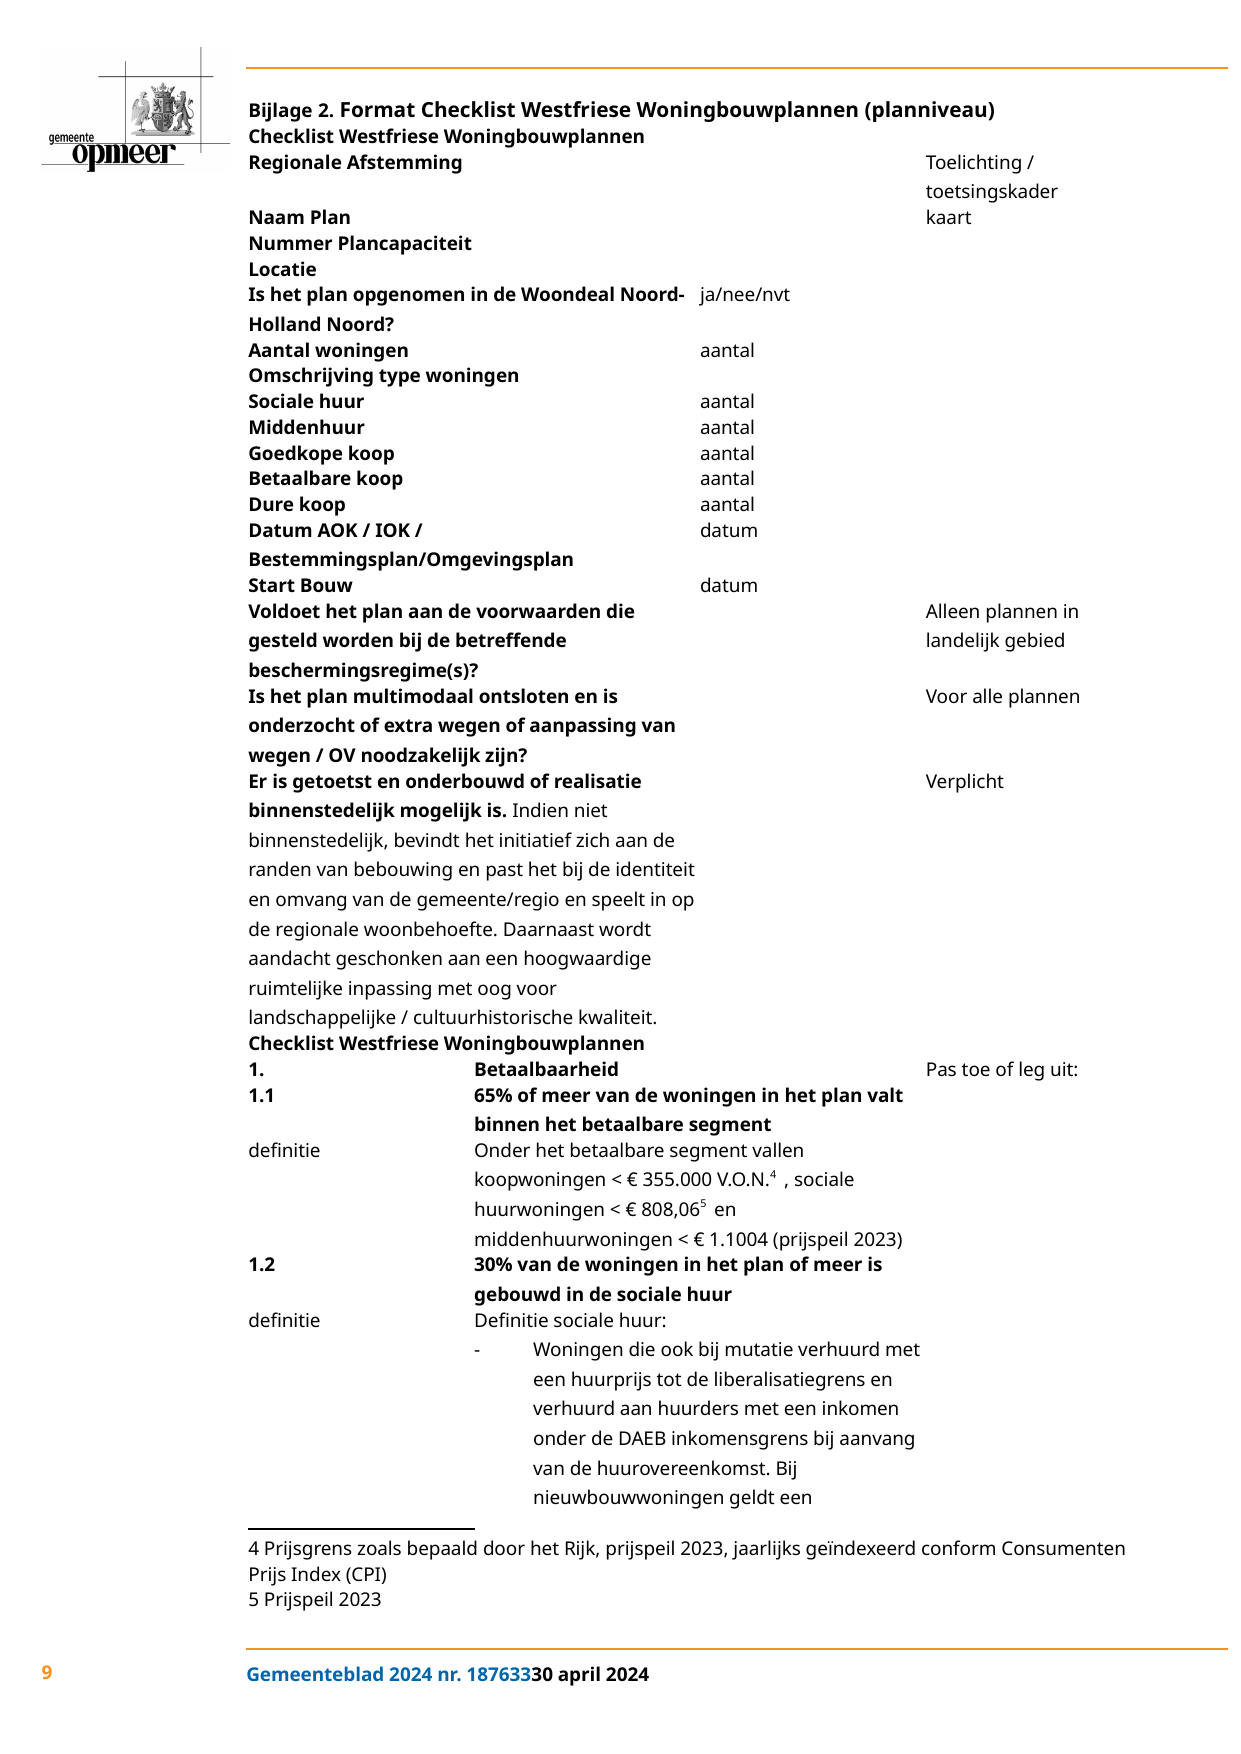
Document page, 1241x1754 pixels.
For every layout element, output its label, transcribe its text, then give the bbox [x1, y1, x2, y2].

table_cell Betaalbaarheid [474, 1056, 926, 1082]
table_cell Toelichting / toetsingskader [926, 149, 1152, 204]
table_cell aantal [700, 440, 926, 466]
table_cell Voldoet het plan aan de voorwaarden die gesteld worden bij de betreffende beschermingsregime(s)? [248, 598, 700, 683]
table_cell ja/nee/nvt [700, 282, 926, 337]
table_cell Definitie sociale huur: Woningen die ook bij mutatie verhuurd met een huurprijs tot de liberalisatiegrens en verhuurd aan huurders met een inkomen onder de DAEB inkomensgrens bij aanvang van de huurovereenkomst. Bij nieuwbouwwoningen geldt een [474, 1307, 926, 1510]
table_cell kaart [926, 205, 1152, 598]
table_cell aantal [700, 414, 926, 440]
table_cell Dure koop [248, 491, 700, 517]
table_cell [926, 1252, 1152, 1510]
table_cell Goedkope koop [248, 440, 700, 466]
table_cell aantal [700, 337, 926, 363]
table_cell 1.1 [248, 1082, 474, 1137]
table_cell Is het plan multimodaal ontsloten en is onderzocht of extra wegen of aanpassing van wegen / OV noodzakelijk zijn? [248, 683, 700, 768]
table_cell 65% of meer van de woningen in het plan valt binnen het betaalbare segment [474, 1082, 926, 1137]
table_cell Alleen plannen in landelijk gebied [926, 598, 1152, 683]
table_cell datum [700, 517, 926, 572]
table_cell aantal [700, 466, 926, 491]
table_cell Sociale huur [248, 389, 700, 414]
table_cell definitie [248, 1307, 474, 1510]
table_cell Locatie [248, 256, 700, 282]
table_cell Datum AOK / IOK / Bestemmingsplan/Omgevingsplan [248, 517, 700, 572]
table_cell [926, 1082, 1152, 1252]
table_cell Start Bouw [248, 573, 700, 598]
table_cell aantal [700, 389, 926, 414]
table_cell 1.2 [248, 1252, 474, 1307]
table_cell Betaalbare koop [248, 466, 700, 491]
table_cell 1. [248, 1056, 474, 1082]
table_cell Onder het betaalbare segment vallen koopwoningen < € 355.000 V.O.N. , sociale huurwoningen < € 808,06 en middenhuurwoningen < € 1.1004 (prijspeil 2023) [474, 1137, 926, 1252]
table_cell Voor alle plannen [926, 683, 1152, 768]
table_cell [700, 683, 926, 768]
table_cell [700, 230, 926, 256]
table_cell definitie [248, 1137, 474, 1252]
table_cell Verplicht [926, 768, 1152, 1030]
table_cell Is het plan opgenomen in de Woondeal Noord-Holland Noord? [248, 282, 700, 337]
table_cell Nummer Plancapaciteit [248, 230, 700, 256]
table_cell [700, 768, 926, 1030]
table_cell 30% van de woningen in het plan of meer is gebouwd in de sociale huur [474, 1252, 926, 1307]
table_cell [700, 363, 926, 388]
picture [41, 47, 231, 172]
table_cell Regionale Afstemming [248, 149, 926, 204]
table_cell [700, 205, 926, 230]
table_cell [700, 256, 926, 282]
table_cell Pas toe of leg uit: [926, 1056, 1152, 1082]
table_cell Naam Plan [248, 205, 700, 230]
text Bijlage 2. Format Checklist Westfriese Woningbouwplannen (planniveau) [248, 95, 1152, 123]
table_cell Omschrijving type woningen [248, 363, 700, 388]
table_cell datum [700, 573, 926, 598]
table_cell [700, 598, 926, 683]
table_cell Middenhuur [248, 414, 700, 440]
table_cell Checklist Westfriese Woningbouwplannen [248, 1030, 1152, 1056]
table_cell aantal [700, 491, 926, 517]
table_cell Er is getoetst en onderbouwd of realisatie binnenstedelijk mogelijk is. Indien niet binnenstedelijk, bevindt het initiatief zich aan de randen van bebouwing en past het bij de identiteit en omvang van de gemeente/regio en speelt in op de regionale woonbehoefte. Daarnaast wordt aandacht geschonken aan een hoogwaardige ruimtelijke inpassing met oog voor landschappelijke / cultuurhistorische kwaliteit. [248, 768, 700, 1030]
table_cell Aantal woningen [248, 337, 700, 363]
table_header Checklist Westfriese Woningbouwplannen [248, 124, 1152, 149]
